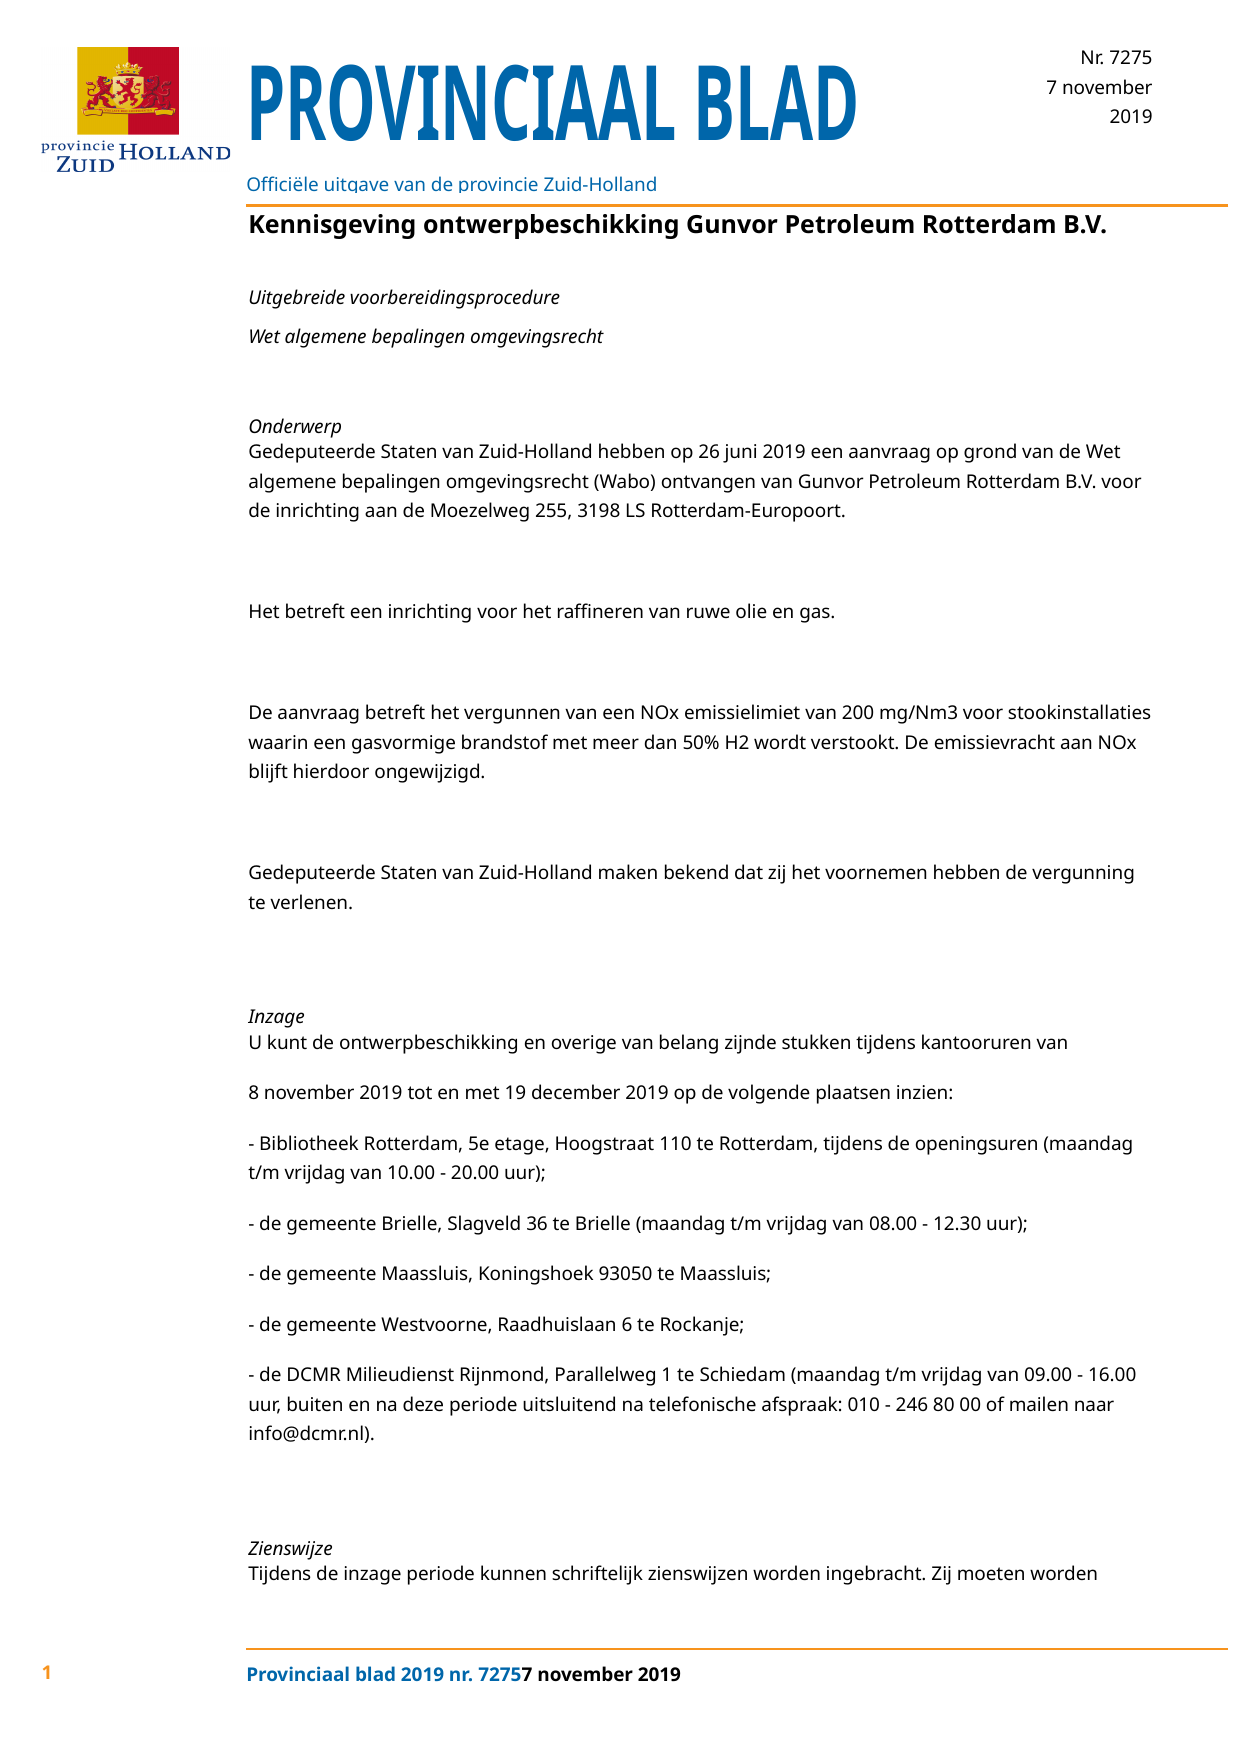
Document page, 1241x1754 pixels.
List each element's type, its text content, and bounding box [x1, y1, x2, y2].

text Inzage [248, 1003, 1152, 1029]
text Het betreft een inrichting voor het raffineren van ruwe olie en gas. [248, 598, 1152, 624]
text - de gemeente Brielle, Slagveld 36 te Brielle (maandag t/m vrijdag van 08.00 - 12.30 uur); [248, 1210, 1152, 1236]
text U kunt de ontwerpbeschikking en overige van belang zijnde stukken tijdens kantooruren van [248, 1029, 1152, 1055]
text Tijdens de inzage periode kunnen schriftelijk zienswijzen worden ingebracht. Zij moeten worden [248, 1560, 1152, 1586]
text De aanvraag betreft het vergunnen van een NOx emissielimiet van 200 mg/Nm3 voor stookinstallaties waarin een gasvormige brandstof met meer dan 50% H2 wordt verstookt. De emissievracht aan NOx blijft hierdoor ongewijzigd. [248, 699, 1152, 784]
text Uitgebreide voorbereidingsprocedure [248, 284, 1152, 309]
text - de gemeente Westvoorne, Raadhuislaan 6 te Rockanje; [248, 1311, 1152, 1336]
text 8 november 2019 tot en met 19 december 2019 op de volgende plaatsen inzien: [248, 1079, 1152, 1105]
text Gedeputeerde Staten van Zuid-Holland hebben op 26 juni 2019 een aanvraag op grond van de Wet algemene bepalingen omgevingsrecht (Wabo) ontvangen van Gunvor Petroleum Rotterdam B.V. voor de inrichting aan de Moezelweg 255, 3198 LS Rotterdam-Europoort. [248, 438, 1152, 523]
text Zienswijze [248, 1535, 1152, 1560]
text - de DCMR Milieudienst Rijnmond, Parallelweg 1 te Schiedam (maandag t/m vrijdag van 09.00 - 16.00 uur, buiten en na deze periode uitsluitend na telefonische afspraak: 010 - 246 80 00 of mailen naar info@dcmr.nl). [248, 1361, 1152, 1446]
text - Bibliotheek Rotterdam, 5e etage, Hoogstraat 110 te Rotterdam, tijdens de openingsuren (maandag t/m vrijdag van 10.00 - 20.00 uur); [248, 1130, 1152, 1185]
text Kennisgeving ontwerpbeschikking Gunvor Petroleum Rotterdam B.V. [248, 207, 1152, 241]
picture [41, 47, 231, 172]
text Gedeputeerde Staten van Zuid-Holland maken bekend dat zij het voornemen hebben de vergunning te verlenen. [248, 859, 1152, 915]
text - de gemeente Maassluis, Koningshoek 93050 te Maassluis; [248, 1260, 1152, 1286]
text Wet algemene bepalingen omgevingsrecht [248, 323, 1152, 349]
text Onderwerp [248, 413, 1152, 438]
